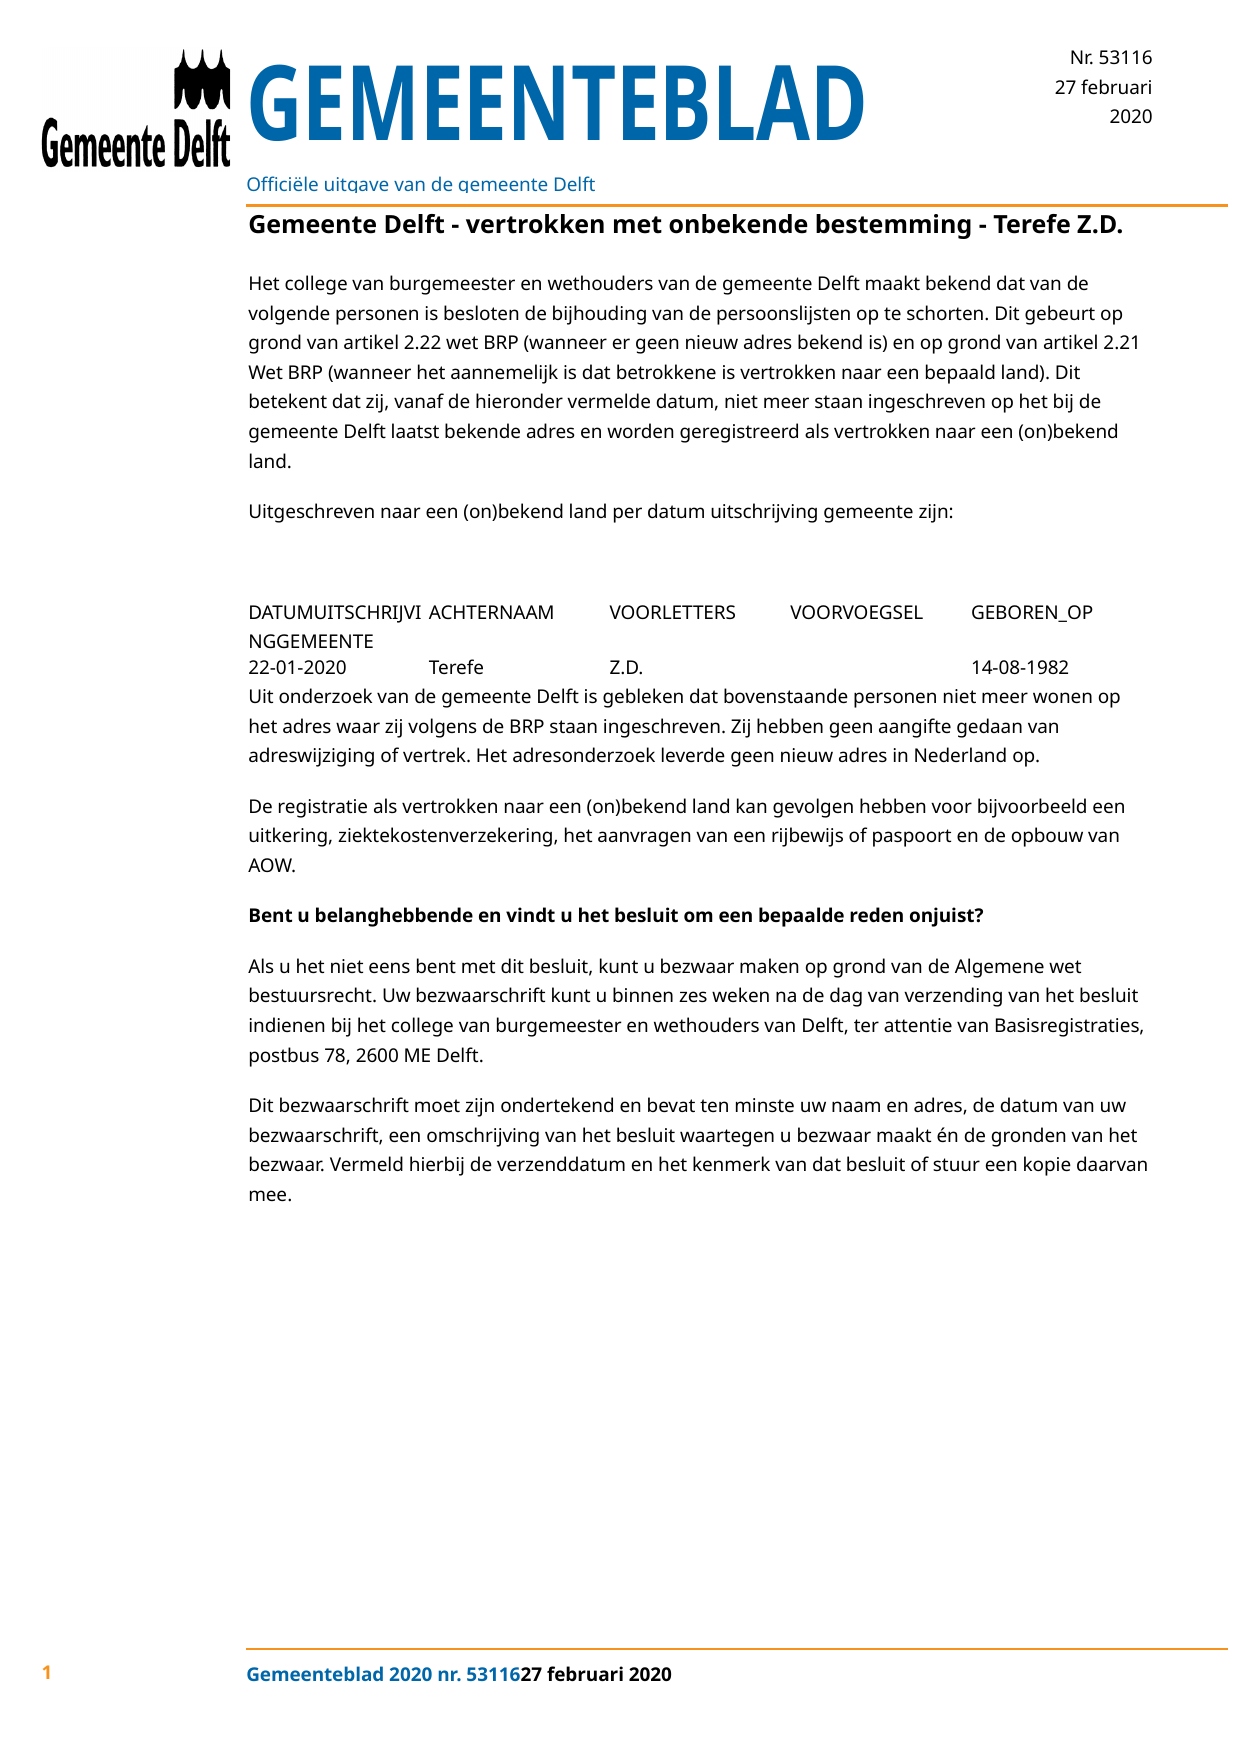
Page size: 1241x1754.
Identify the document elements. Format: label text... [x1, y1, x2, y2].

table_cell 22-01-2020 [248, 655, 429, 680]
text Bent u belanghebbende en vindt u het besluit om een bepaalde reden onjuist? [248, 903, 1152, 928]
picture [41, 47, 231, 172]
table_header GEBOREN_OP [971, 599, 1152, 654]
text Uit onderzoek van de gemeente Delft is gebleken dat bovenstaande personen niet meer wonen op het adres waar zij volgens de BRP staan ingeschreven. Zij hebben geen aangifte gedaan van adreswijziging of vertrek. Het adresonderzoek leverde geen nieuw adres in Nederland op. [248, 683, 1152, 768]
text Dit bezwaarschrift moet zijn ondertekend en bevat ten minste uw naam en adres, de datum van uw bezwaarschrift, een omschrijving van het besluit waartegen u bezwaar maakt én de gronden van het bezwaar. Vermeld hierbij de verzenddatum en het kenmerk van dat besluit of stuur een kopie daarvan mee. [248, 1092, 1152, 1207]
text Het college van burgemeester en wethouders van de gemeente Delft maakt bekend dat van de volgende personen is besloten de bijhouding van de persoonslijsten op te schorten. Dit gebeurt op grond van artikel 2.22 wet BRP (wanneer er geen nieuw adres bekend is) en op grond van artikel 2.21 Wet BRP (wanneer het aannemelijk is dat betrokkene is vertrokken naar een bepaald land). Dit betekent dat zij, vanaf de hieronder vermelde datum, niet meer staan ingeschreven op het bij de gemeente Delft laatst bekende adres en worden geregistreerd als vertrokken naar een (on)bekend land. [248, 270, 1152, 473]
text Gemeente Delft - vertrokken met onbekende bestemming - Terefe Z.D. [248, 207, 1152, 241]
table_cell 14-08-1982 [971, 655, 1152, 680]
table_header DATUMUITSCHRIJVINGGEMEENTE [248, 599, 429, 654]
text Uitgeschreven naar een (on)bekend land per datum uitschrijving gemeente zijn: [248, 498, 1152, 524]
table_cell [790, 655, 971, 680]
table_header VOORLETTERS [609, 599, 790, 654]
table_cell Z.D. [609, 655, 790, 680]
table_header VOORVOEGSEL [790, 599, 971, 654]
table_cell Terefe [429, 655, 609, 680]
table_header ACHTERNAAM [429, 599, 609, 654]
text Als u het niet eens bent met dit besluit, kunt u bezwaar maken op grond van de Algemene wet bestuursrecht. Uw bezwaarschrift kunt u binnen zes weken na de dag van verzending van het besluit indienen bij het college van burgemeester en wethouders van Delft, ter attentie van Basisregistraties, postbus 78, 2600 ME Delft. [248, 953, 1152, 1067]
text De registratie als vertrokken naar een (on)bekend land kan gevolgen hebben voor bijvoorbeeld een uitkering, ziektekostenverzekering, het aanvragen van een rijbewijs of paspoort en de opbouw van AOW. [248, 793, 1152, 878]
